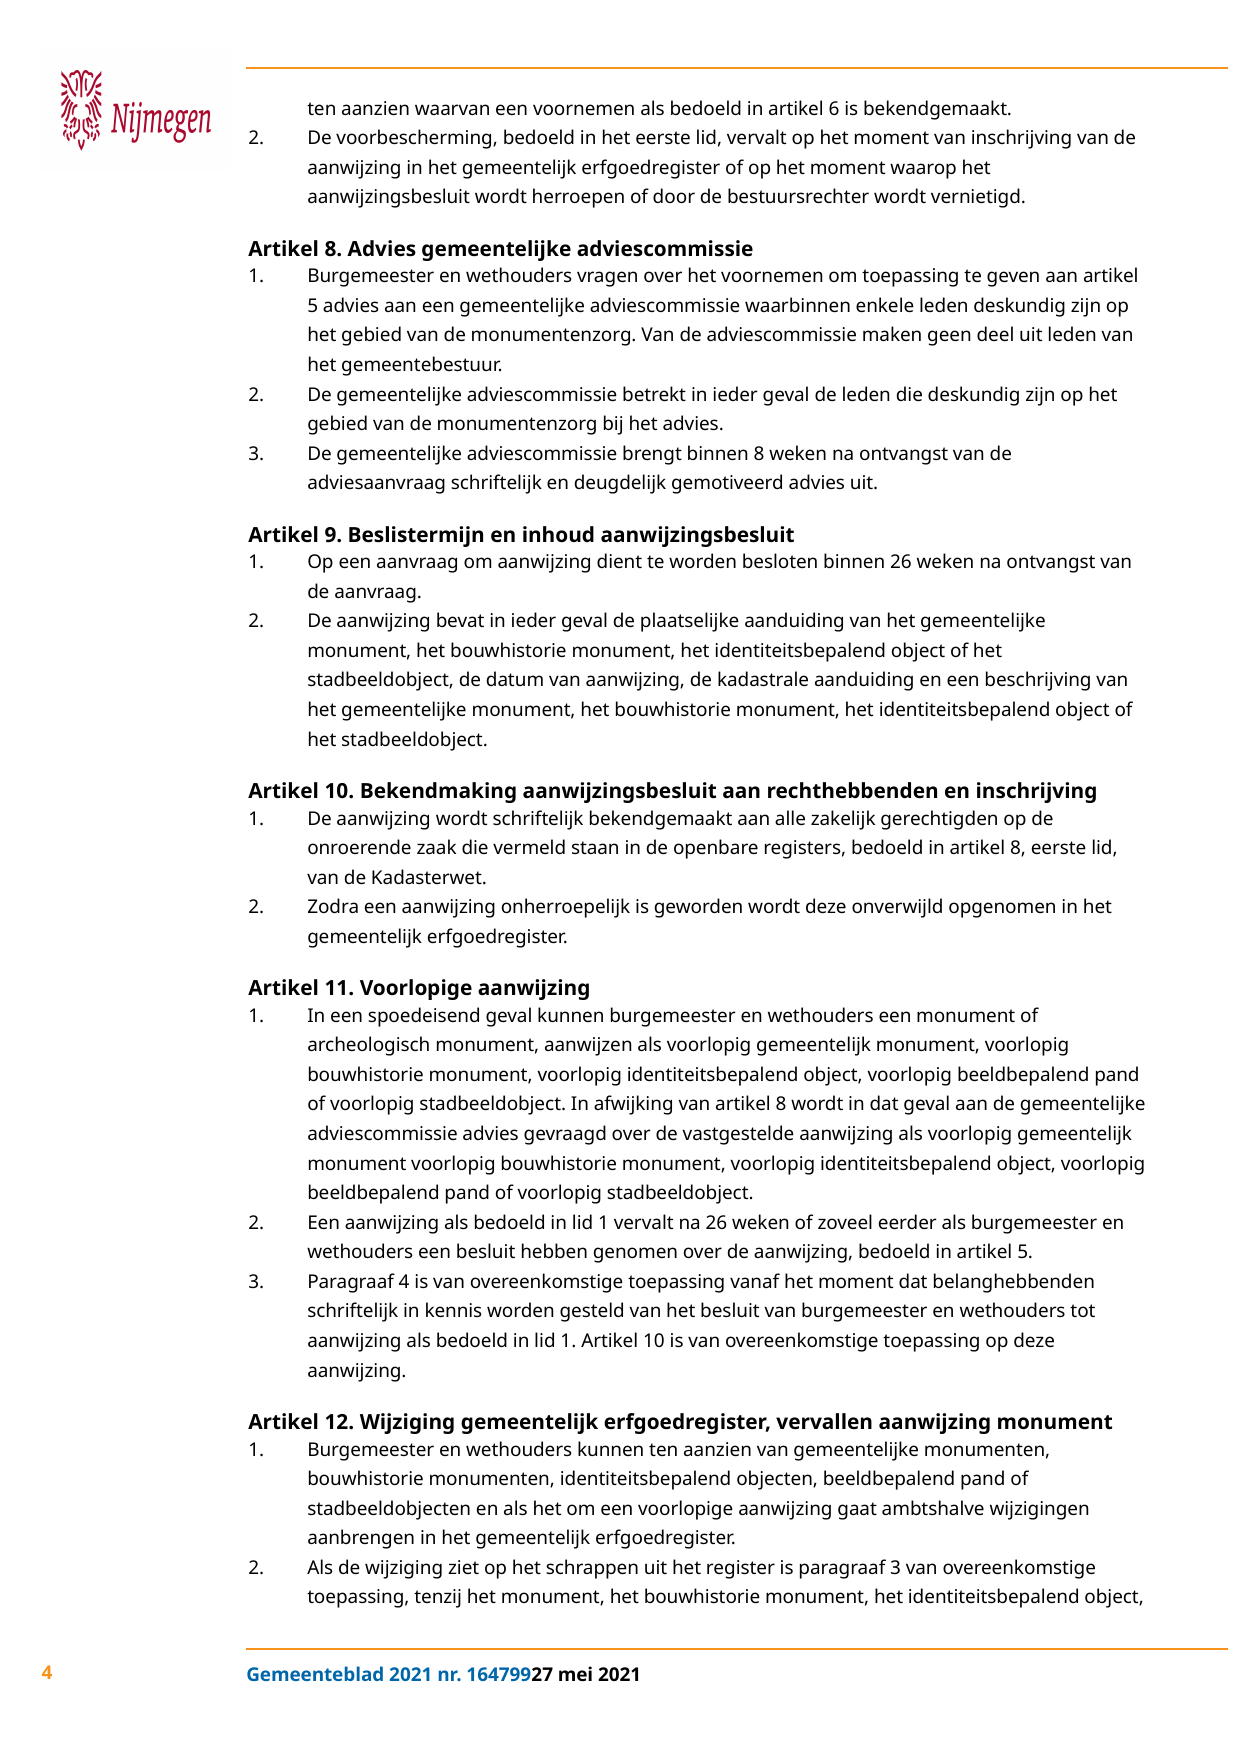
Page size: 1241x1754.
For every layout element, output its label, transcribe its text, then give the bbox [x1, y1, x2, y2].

text Artikel 9. Beslistermijn en inhoud aanwijzingsbesluit [248, 520, 1152, 548]
list In een spoedeisend geval kunnen burgemeester en wethouders een monument of archeologisch monument, aanwijzen als voorlopig gemeentelijk monument, voorlopig bouwhistorie monument, voorlopig identiteitsbepalend object, voorlopig beeldbepalend pand of voorlopig stadbeeldobject. In afwijking van artikel 8 wordt in dat geval aan de gemeentelijke adviescommissie advies gevraagd over de vastgestelde aanwijzing als voorlopig gemeentelijk monument voorlopig bouwhistorie monument, voorlopig identiteitsbepalend object, voorlopig beeldbepalend pand of voorlopig stadbeeldobject. [248, 1002, 1152, 1205]
picture [41, 47, 231, 172]
list De aanwijzing bevat in ieder geval de plaatselijke aanduiding van het gemeentelijke monument, het bouwhistorie monument, het identiteitsbepalend object of het stadbeeldobject, de datum van aanwijzing, de kadastrale aanduiding en een beschrijving van het gemeentelijke monument, het bouwhistorie monument, het identiteitsbepalend object of het stadbeeldobject. [248, 607, 1152, 752]
text Artikel 11. Voorlopige aanwijzing [248, 973, 1152, 1002]
text Artikel 8. Advies gemeentelijke adviescommissie [248, 234, 1152, 262]
list Een aanwijzing als bedoeld in lid 1 vervalt na 26 weken of zoveel eerder als burgemeester en wethouders een besluit hebben genomen over de aanwijzing, bedoeld in artikel 5. [248, 1209, 1152, 1264]
list ten aanzien waarvan een voornemen als bedoeld in artikel 6 is bekendgemaakt. [248, 95, 1152, 121]
list De voorbescherming, bedoeld in het eerste lid, vervalt op het moment van inschrijving van de aanwijzing in het gemeentelijk erfgoedregister of op het moment waarop het aanwijzingsbesluit wordt herroepen of door de bestuursrechter wordt vernietigd. [248, 124, 1152, 209]
list De aanwijzing wordt schriftelijk bekendgemaakt aan alle zakelijk gerechtigden op de onroerende zaak die vermeld staan in de openbare registers, bedoeld in artikel 8, eerste lid, van de Kadasterwet. [248, 805, 1152, 889]
text Artikel 10. Bekendmaking aanwijzingsbesluit aan rechthebbenden en inschrijving [248, 776, 1152, 805]
list De gemeentelijke adviescommissie brengt binnen 8 weken na ontvangst van de adviesaanvraag schriftelijk en deugdelijk gemotiveerd advies uit. [248, 440, 1152, 495]
text Artikel 12. Wijziging gemeentelijk erfgoedregister, vervallen aanwijzing monument [248, 1407, 1152, 1436]
list Burgemeester en wethouders kunnen ten aanzien van gemeentelijke monumenten, bouwhistorie monumenten, identiteitsbepalend objecten, beeldbepalend pand of stadbeeldobjecten en als het om een voorlopige aanwijzing gaat ambtshalve wijzigingen aanbrengen in het gemeentelijk erfgoedregister. [248, 1436, 1152, 1550]
list Burgemeester en wethouders vragen over het voornemen om toepassing te geven aan artikel 5 advies aan een gemeentelijke adviescommissie waarbinnen enkele leden deskundig zijn op het gebied van de monumentenzorg. Van de adviescommissie maken geen deel uit leden van het gemeentebestuur. [248, 262, 1152, 377]
list Paragraaf 4 is van overeenkomstige toepassing vanaf het moment dat belanghebbenden schriftelijk in kennis worden gesteld van het besluit van burgemeester en wethouders tot aanwijzing als bedoeld in lid 1. Artikel 10 is van overeenkomstige toepassing op deze aanwijzing. [248, 1268, 1152, 1383]
list Zodra een aanwijzing onherroepelijk is geworden wordt deze onverwijld opgenomen in het gemeentelijk erfgoedregister. [248, 893, 1152, 949]
list De gemeentelijke adviescommissie betrekt in ieder geval de leden die deskundig zijn op het gebied van de monumentenzorg bij het advies. [248, 381, 1152, 436]
list Op een aanvraag om aanwijzing dient te worden besloten binnen 26 weken na ontvangst van de aanvraag. [248, 548, 1152, 604]
list Als de wijziging ziet op het schrappen uit het register is paragraaf 3 van overeenkomstige toepassing, tenzij het monument, het bouwhistorie monument, het identiteitsbepalend object, [248, 1554, 1152, 1609]
